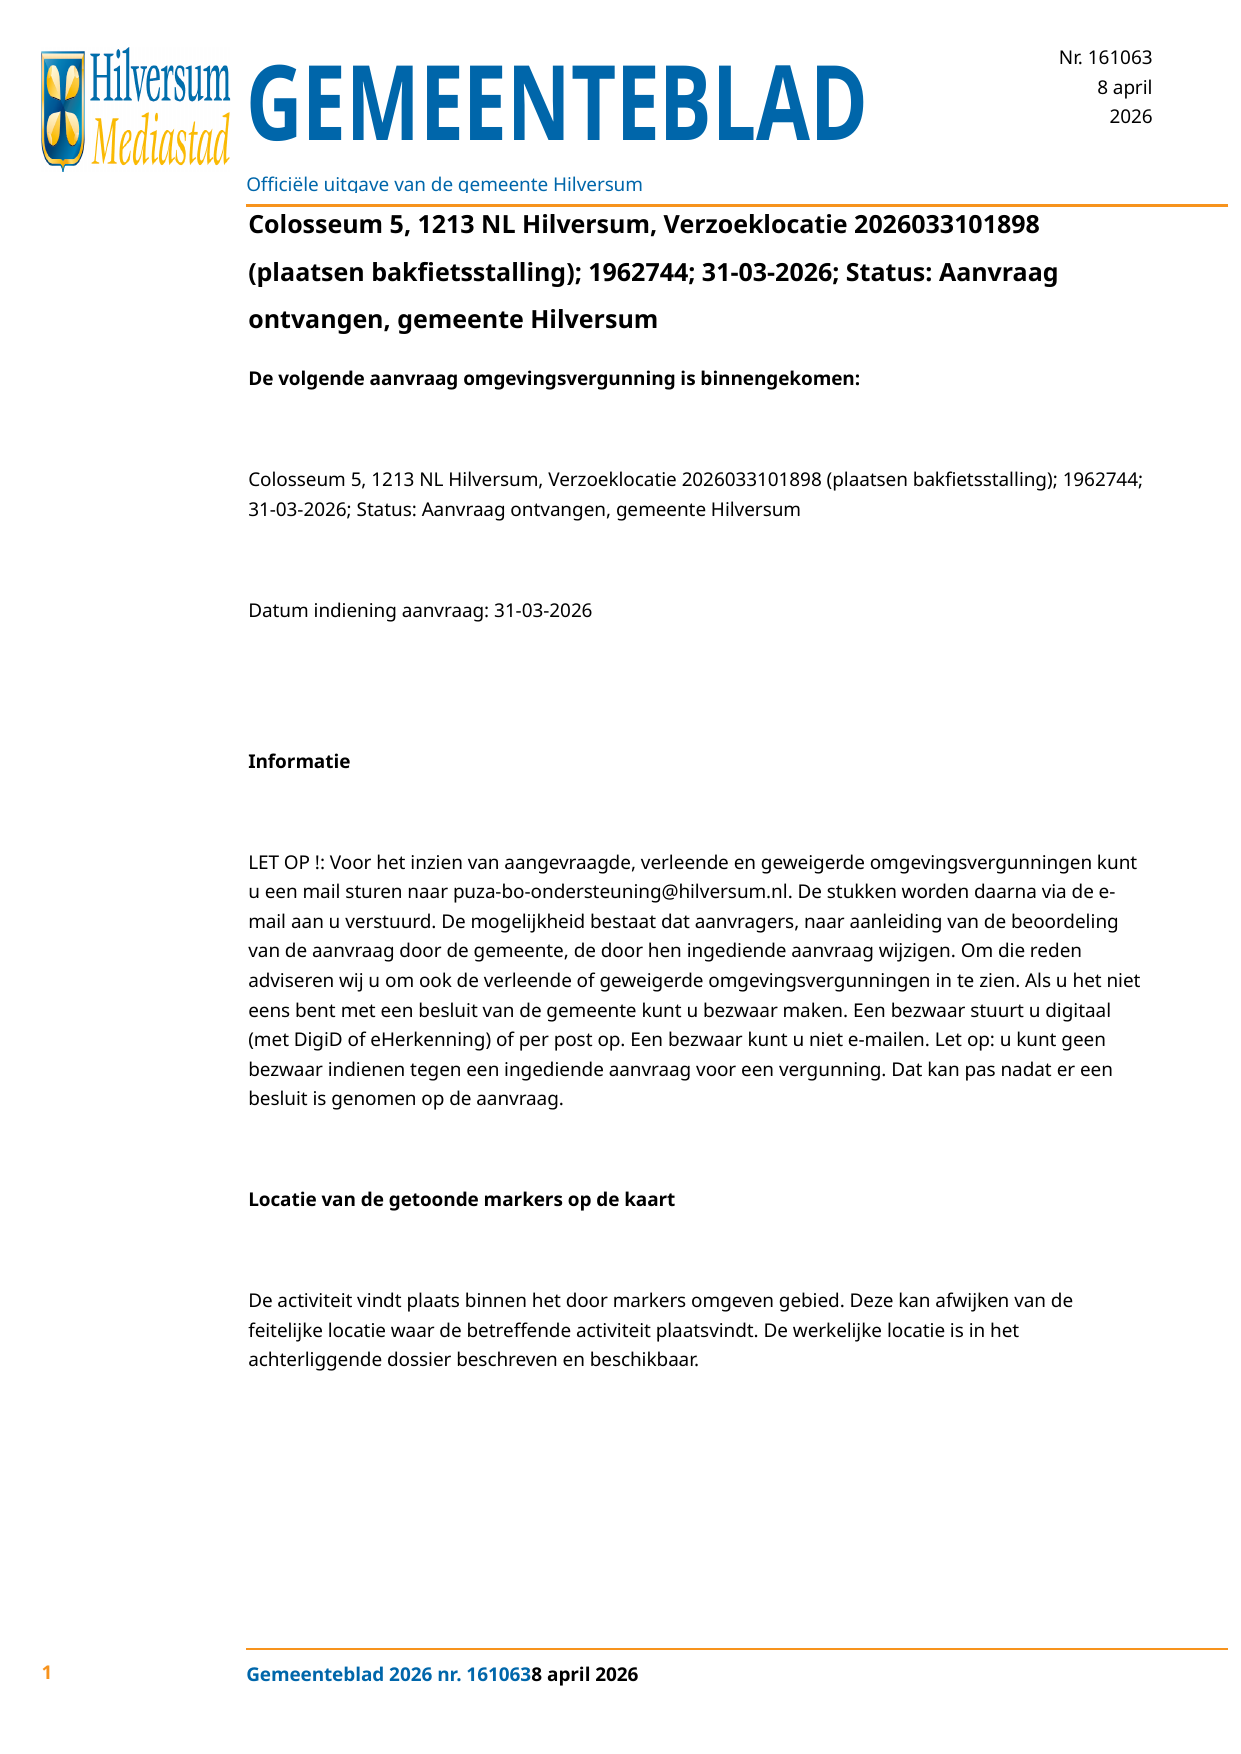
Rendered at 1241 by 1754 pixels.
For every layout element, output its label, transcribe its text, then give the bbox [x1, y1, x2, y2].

text Datum indiening aanvraag: 31-03-2026 [248, 597, 1152, 622]
text De volgende aanvraag omgevingsvergunning is binnengekomen: [248, 366, 1152, 391]
text Colosseum 5, 1213 NL Hilversum, Verzoeklocatie 2026033101898 (plaatsen bakfietsstalling); 1962744; 31-03-2026; Status: Aanvraag ontvangen, gemeente Hilversum [248, 466, 1152, 522]
picture [41, 47, 231, 172]
text De activiteit vindt plaats binnen het door markers omgeven gebied. Deze kan afwijken van de feitelijke locatie waar de betreffende activiteit plaatsvindt. De werkelijke locatie is in het achterliggende dossier beschreven en beschikbaar. [248, 1287, 1152, 1372]
text LET OP !: Voor het inzien van aangevraagde, verleende en geweigerde omgevingsvergunningen kunt u een mail sturen naar puza-bo-ondersteuning@hilversum.nl. De stukken worden daarna via de e-mail aan u verstuurd. De mogelijkheid bestaat dat aanvragers, naar aanleiding van de beoordeling van de aanvraag door de gemeente, de door hen ingediende aanvraag wijzigen. Om die reden adviseren wij u om ook de verleende of geweigerde omgevingsvergunningen in te zien. Als u het niet eens bent met een besluit van de gemeente kunt u bezwaar maken. Een bezwaar stuurt u digitaal (met DigiD of eHerkenning) of per post op. Een bezwaar kunt u niet e-mailen. Let op: u kunt geen bezwaar indienen tegen een ingediende aanvraag voor een vergunning. Dat kan pas nadat er een besluit is genomen op de aanvraag. [248, 849, 1152, 1111]
text Informatie [248, 748, 1152, 774]
text Locatie van de getoonde markers op de kaart [248, 1186, 1152, 1212]
text Colosseum 5, 1213 NL Hilversum, Verzoeklocatie 2026033101898 (plaatsen bakfietsstalling); 1962744; 31-03-2026; Status: Aanvraag ontvangen, gemeente Hilversum [248, 207, 1152, 336]
